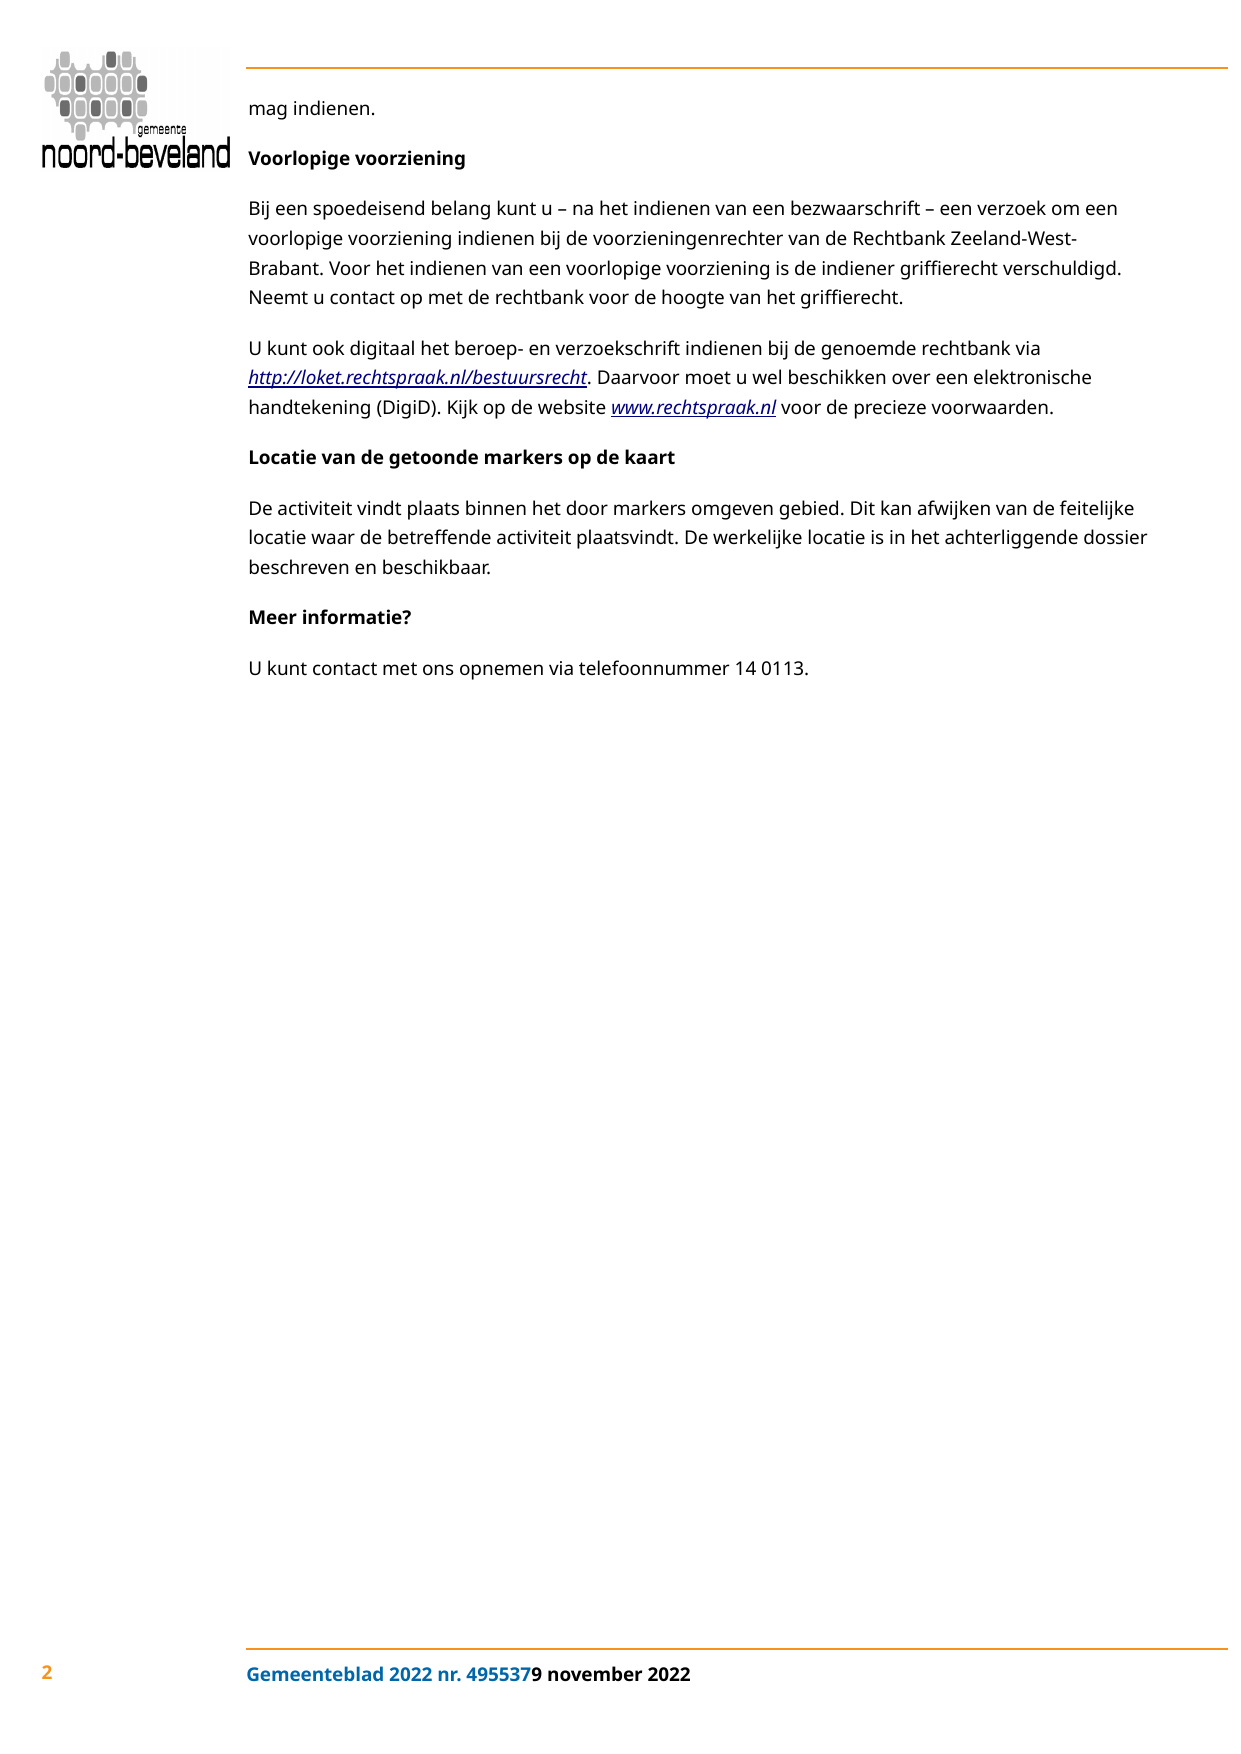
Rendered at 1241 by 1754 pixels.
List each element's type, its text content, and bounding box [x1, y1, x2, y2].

text U kunt contact met ons opnemen via telefoonnummer 14 0113. [248, 655, 1152, 681]
text U kunt ook digitaal het beroep- en verzoekschrift indienen bij de genoemde rechtbank via http://loket.rechtspraak.nl/bestuursrecht. Daarvoor moet u wel beschikken over een elektronische handtekening (DigiD). Kijk op de website www.rechtspraak.nl voor de precieze voorwaarden. [248, 335, 1152, 420]
text Voorlopige voorziening [248, 145, 1152, 171]
text Locatie van de getoonde markers op de kaart [248, 444, 1152, 470]
picture [41, 47, 231, 172]
text Meer informatie? [248, 604, 1152, 630]
text De activiteit vindt plaats binnen het door markers omgeven gebied. Dit kan afwijken van de feitelijke locatie waar de betreffende activiteit plaatsvindt. De werkelijke locatie is in het achterliggende dossier beschreven en beschikbaar. [248, 495, 1152, 580]
text Bij een spoedeisend belang kunt u – na het indienen van een bezwaarschrift – een verzoek om een voorlopige voorziening indienen bij de voorzieningenrechter van de Rechtbank Zeeland-West-Brabant. Voor het indienen van een voorlopige voorziening is de indiener griffierecht verschuldigd. Neemt u contact op met de rechtbank voor de hoogte van het griffierecht. [248, 196, 1152, 310]
text mag indienen. [248, 95, 1152, 121]
